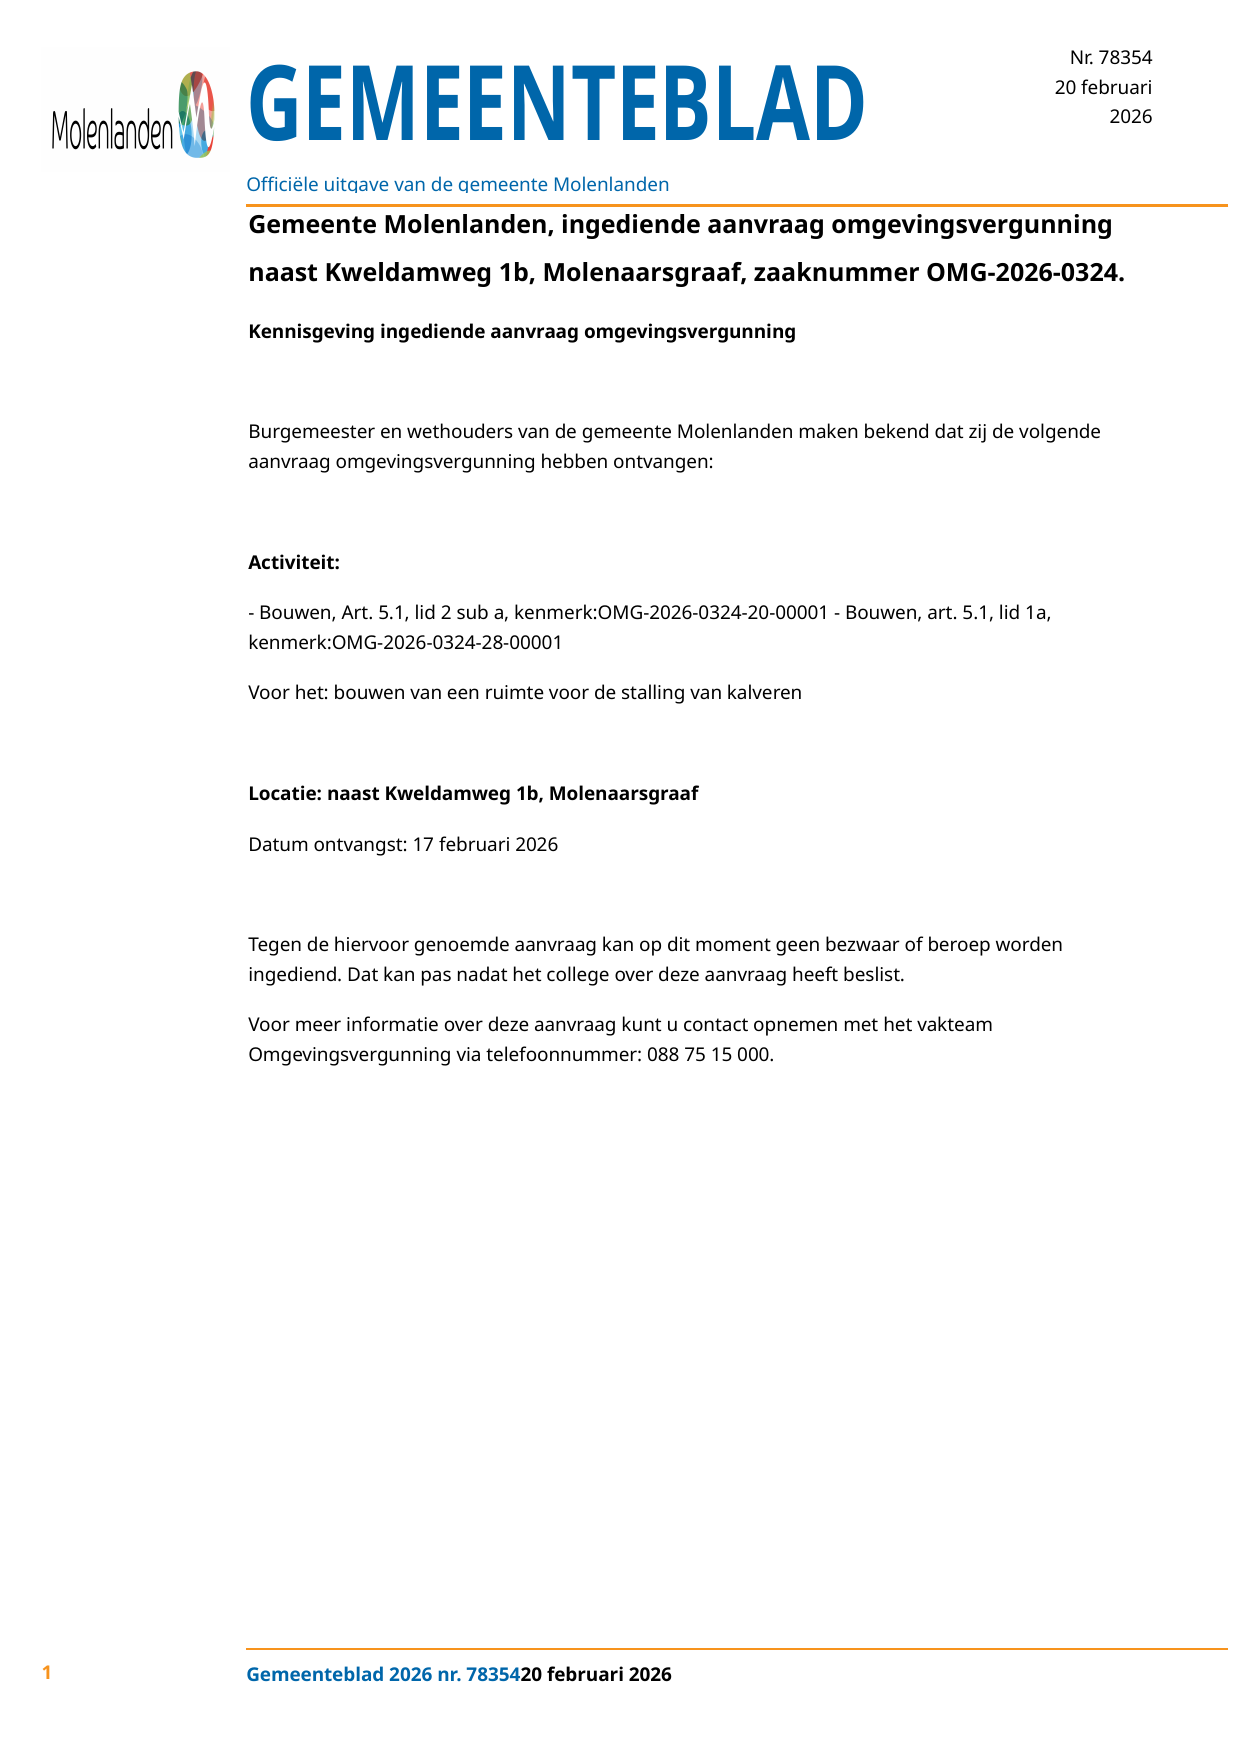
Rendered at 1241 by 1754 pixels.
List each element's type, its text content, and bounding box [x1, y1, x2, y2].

text Voor het: bouwen van een ruimte voor de stalling van kalveren [248, 679, 1152, 705]
text Locatie: naast Kweldamweg 1b, Molenaarsgraaf [248, 780, 1152, 806]
text Datum ontvangst: 17 februari 2026 [248, 831, 1152, 857]
text Kennisgeving ingediende aanvraag omgevingsvergunning [248, 318, 1152, 344]
text Gemeente Molenlanden, ingediende aanvraag omgevingsvergunning naast Kweldamweg 1b, Molenaarsgraaf, zaaknummer OMG-2026-0324. [248, 207, 1152, 288]
text Activiteit: [248, 549, 1152, 575]
text Tegen de hiervoor genoemde aanvraag kan op dit moment geen bezwaar of beroep worden ingediend. Dat kan pas nadat het college over deze aanvraag heeft beslist. [248, 932, 1152, 987]
text Burgemeester en wethouders van de gemeente Molenlanden maken bekend dat zij de volgende aanvraag omgevingsvergunning hebben ontvangen: [248, 419, 1152, 474]
text Voor meer informatie over deze aanvraag kunt u contact opnemen met het vakteam Omgevingsvergunning via telefoonnummer: 088 75 15 000. [248, 1012, 1152, 1067]
text - Bouwen, Art. 5.1, lid 2 sub a, kenmerk:OMG-2026-0324-20-00001 - Bouwen, art. 5.1, lid 1a, kenmerk:OMG-2026-0324-28-00001 [248, 599, 1152, 655]
picture [41, 47, 231, 172]
